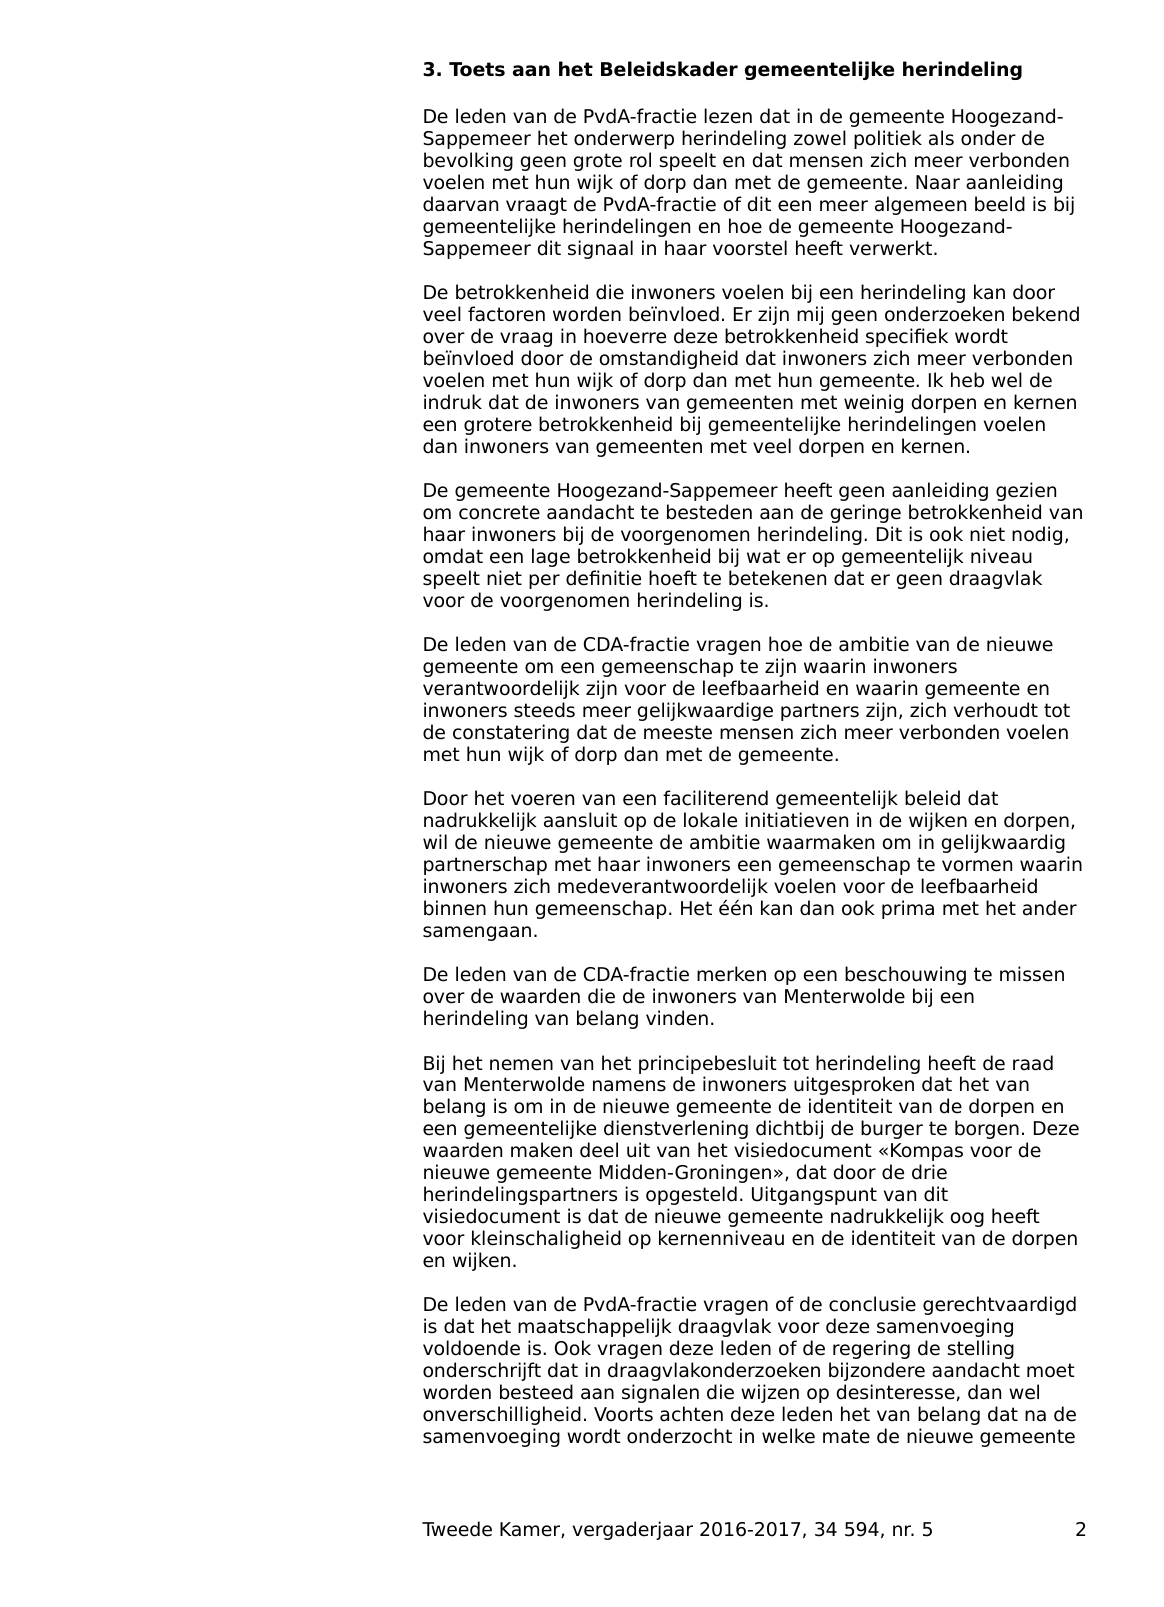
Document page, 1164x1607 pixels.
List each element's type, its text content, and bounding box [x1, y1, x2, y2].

subtitle 3. Toets aan het Beleidskader gemeentelijke herindeling [422, 59, 1087, 81]
text Door het voeren van een faciliterend gemeentelijk beleid dat nadrukkelijk aansluit op de lokale initiatieven in de wijken en dorpen, wil de nieuwe gemeente de ambitie waarmaken om in gelijkwaardig partnerschap met haar inwoners een gemeenschap te vormen waarin inwoners zich medeverantwoordelijk voelen voor de leefbaarheid binnen hun gemeenschap. Het één kan dan ook prima met het ander samengaan. [422, 788, 1087, 942]
text De leden van de PvdA-fractie vragen of de conclusie gerechtvaardigd is dat het maatschappelijk draagvlak voor deze samenvoeging voldoende is. Ook vragen deze leden of de regering de stelling onderschrijft dat in draagvlakonderzoeken bijzondere aandacht moet worden besteed aan signalen die wijzen op desinteresse, dan wel onverschilligheid. Voorts achten deze leden het van belang dat na de samenvoeging wordt onderzocht in welke mate de nieuwe gemeente [422, 1294, 1087, 1448]
text De betrokkenheid die inwoners voelen bij een herindeling kan door veel factoren worden beïnvloed. Er zijn mij geen onderzoeken bekend over de vraag in hoeverre deze betrokkenheid specifiek wordt beïnvloed door de omstandigheid dat inwoners zich meer verbonden voelen met hun wijk of dorp dan met hun gemeente. Ik heb wel de indruk dat de inwoners van gemeenten met weinig dorpen en kernen een grotere betrokkenheid bij gemeentelijke herindelingen voelen dan inwoners van gemeenten met veel dorpen en kernen. [422, 282, 1087, 458]
text De leden van de CDA-fractie vragen hoe de ambitie van de nieuwe gemeente om een gemeenschap te zijn waarin inwoners verantwoordelijk zijn voor de leefbaarheid en waarin gemeente en inwoners steeds meer gelijkwaardige partners zijn, zich verhoudt tot de constatering dat de meeste mensen zich meer verbonden voelen met hun wijk of dorp dan met de gemeente. [422, 634, 1087, 766]
text De leden van de PvdA-fractie lezen dat in de gemeente Hoogezand-Sappemeer het onderwerp herindeling zowel politiek als onder de bevolking geen grote rol speelt en dat mensen zich meer verbonden voelen met hun wijk of dorp dan met de gemeente. Naar aanleiding daarvan vraagt de PvdA-fractie of dit een meer algemeen beeld is bij gemeentelijke herindelingen en hoe de gemeente Hoogezand-Sappemeer dit signaal in haar voorstel heeft verwerkt. [422, 106, 1087, 260]
text De gemeente Hoogezand-Sappemeer heeft geen aanleiding gezien om concrete aandacht te besteden aan de geringe betrokkenheid van haar inwoners bij de voorgenomen herindeling. Dit is ook niet nodig, omdat een lage betrokkenheid bij wat er op gemeentelijk niveau speelt niet per definitie hoeft te betekenen dat er geen draagvlak voor de voorgenomen herindeling is. [422, 480, 1087, 612]
text Bij het nemen van het principebesluit tot herindeling heeft de raad van Menterwolde namens de inwoners uitgesproken dat het van belang is om in de nieuwe gemeente de identiteit van de dorpen en een gemeentelijke dienstverlening dichtbij de burger te borgen. Deze waarden maken deel uit van het visiedocument «Kompas voor de nieuwe gemeente Midden-Groningen», dat door de drie herindelingspartners is opgesteld. Uitgangspunt van dit visiedocument is dat de nieuwe gemeente nadrukkelijk oog heeft voor kleinschaligheid op kernenniveau en de identiteit van de dorpen en wijken. [422, 1052, 1087, 1272]
text De leden van de CDA-fractie merken op een beschouwing te missen over de waarden die de inwoners van Menterwolde bij een herindeling van belang vinden. [422, 964, 1087, 1030]
